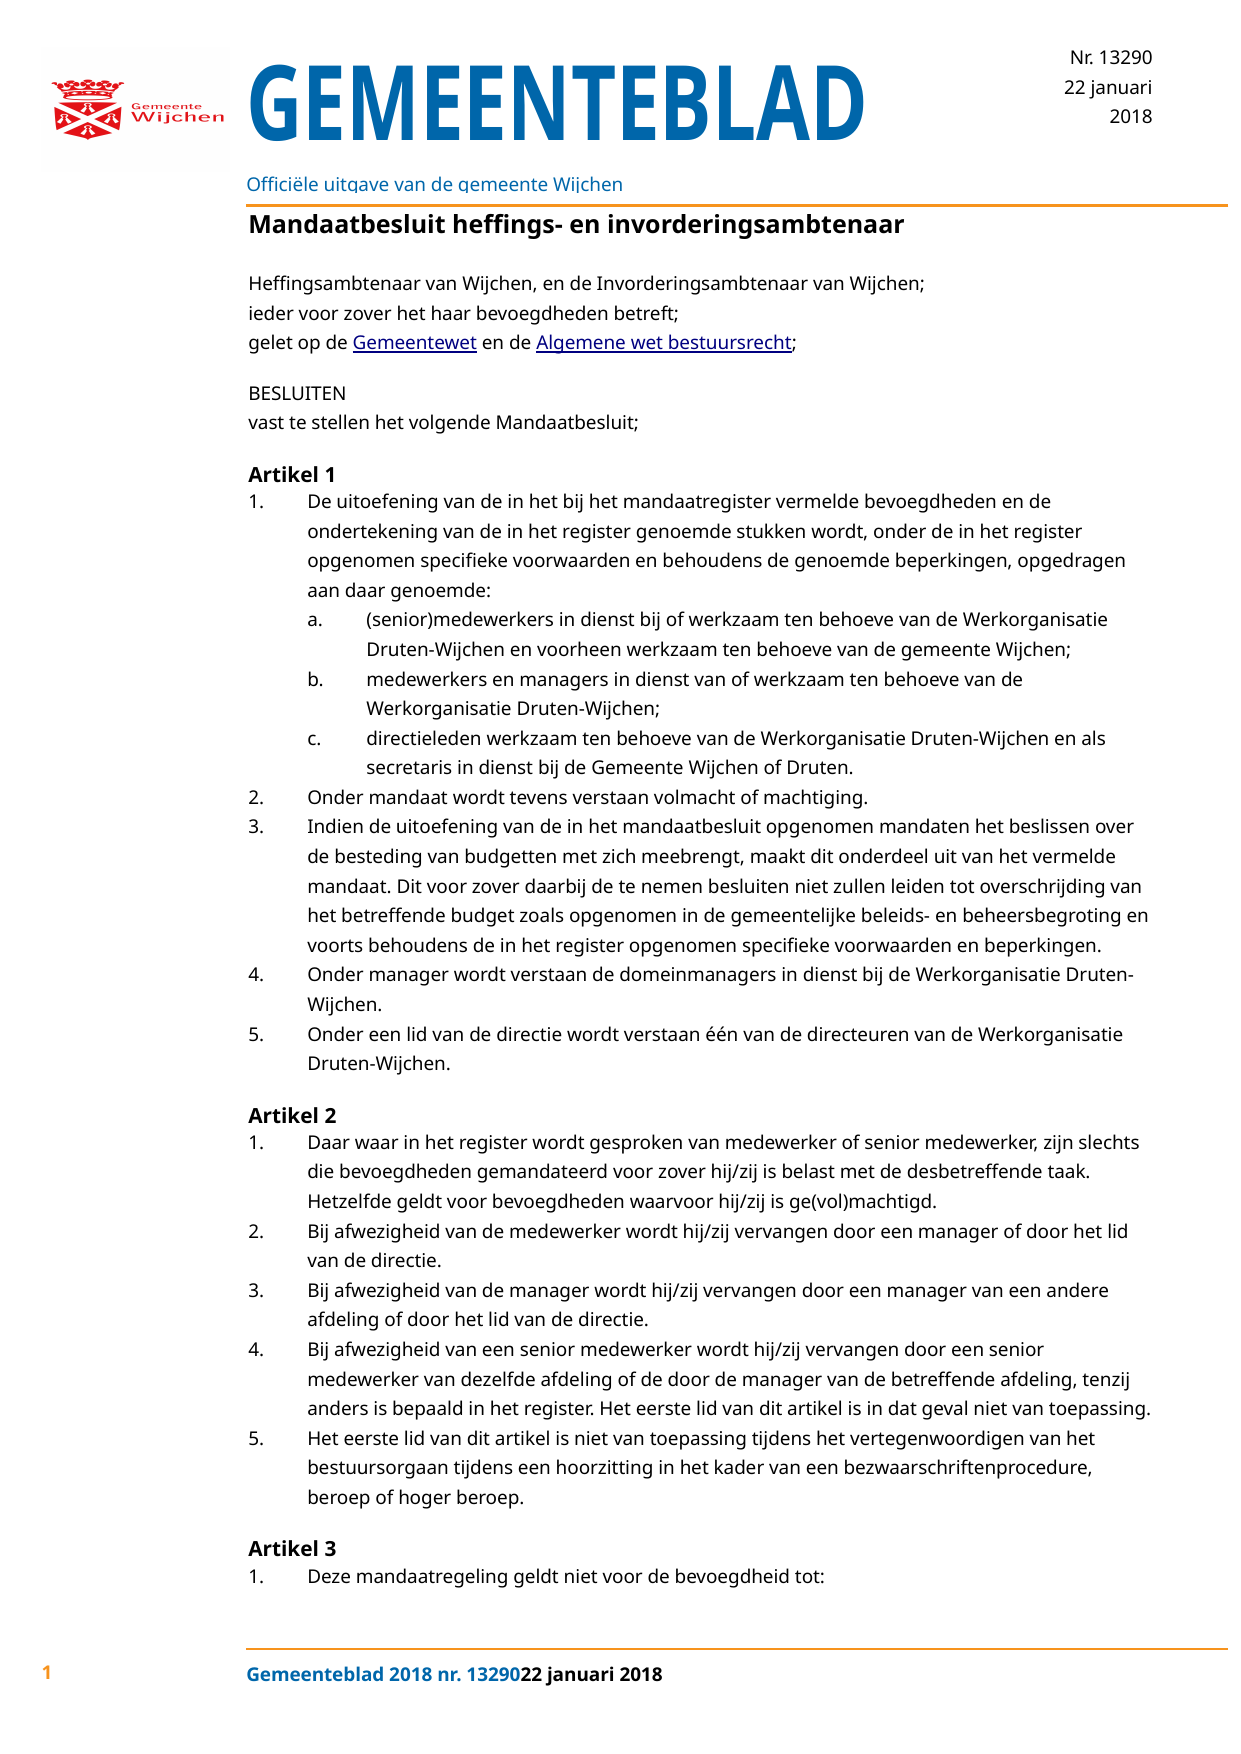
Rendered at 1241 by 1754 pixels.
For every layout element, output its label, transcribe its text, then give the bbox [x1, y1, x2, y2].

list De uitoefening van de in het bij het mandaatregister vermelde bevoegdheden en de ondertekening van de in het register genoemde stukken wordt, onder de in het register opgenomen specifieke voorwaarden en behoudens de genoemde beperkingen, opgedragen aan daar genoemde: [248, 488, 1152, 603]
text Artikel 3 [248, 1534, 1152, 1563]
text Heffingsambtenaar van Wijchen, en de Invorderingsambtenaar van Wijchen; [248, 270, 1152, 296]
list Indien de uitoefening van de in het mandaatbesluit opgenomen mandaten het beslissen over de besteding van budgetten met zich meebrengt, maakt dit onderdeel uit van het vermelde mandaat. Dit voor zover daarbij de te nemen besluiten niet zullen leiden tot overschrijding van het betreffende budget zoals opgenomen in de gemeentelijke beleids- en beheersbegroting en voorts behoudens de in het register opgenomen specifieke voorwaarden en beperkingen. [248, 814, 1152, 958]
list Onder een lid van de directie wordt verstaan één van de directeuren van de Werkorganisatie Druten-Wijchen. [248, 1021, 1152, 1076]
list Daar waar in het register wordt gesproken van medewerker of senior medewerker, zijn slechts die bevoegdheden gemandateerd voor zover hij/zij is belast met de desbetreffende taak. Hetzelfde geldt voor bevoegdheden waarvoor hij/zij is ge(vol)machtigd. [248, 1129, 1152, 1214]
list Bij afwezigheid van een senior medewerker wordt hij/zij vervangen door een senior medewerker van dezelfde afdeling of de door de manager van de betreffende afdeling, tenzij anders is bepaald in het register. Het eerste lid van dit artikel is in dat geval niet van toepassing. [248, 1336, 1152, 1421]
list Bij afwezigheid van de medewerker wordt hij/zij vervangen door een manager of door het lid van de directie. [248, 1218, 1152, 1273]
picture [41, 47, 231, 172]
list Het eerste lid van dit artikel is niet van toepassing tijdens het vertegenwoordigen van het bestuursorgaan tijdens een hoorzitting in het kader van een bezwaarschriftenprocedure, beroep of hoger beroep. [248, 1425, 1152, 1510]
list Onder mandaat wordt tevens verstaan volmacht of machtiging. [248, 784, 1152, 810]
list directieleden werkzaam ten behoeve van de Werkorganisatie Druten-Wijchen en als secretaris in dienst bij de Gemeente Wijchen of Druten. [307, 725, 1152, 780]
list Bij afwezigheid van de manager wordt hij/zij vervangen door een manager van een andere afdeling of door het lid van de directie. [248, 1277, 1152, 1332]
text gelet op de Gemeentewet en de Algemene wet bestuursrecht; [248, 329, 1152, 355]
text vast te stellen het volgende Mandaatbesluit; [248, 409, 1152, 435]
text Artikel 1 [248, 460, 1152, 488]
list Onder manager wordt verstaan de domeinmanagers in dienst bij de Werkorganisatie Druten-Wijchen. [248, 962, 1152, 1017]
list medewerkers en managers in dienst van of werkzaam ten behoeve van de Werkorganisatie Druten-Wijchen; [307, 666, 1152, 721]
text Artikel 2 [248, 1101, 1152, 1129]
text ieder voor zover het haar bevoegdheden betreft; [248, 300, 1152, 326]
text BESLUITEN [248, 380, 1152, 406]
text Mandaatbesluit heffings- en invorderingsambtenaar [248, 207, 1152, 241]
list (senior)medewerkers in dienst bij of werkzaam ten behoeve van de Werkorganisatie Druten-Wijchen en voorheen werkzaam ten behoeve van de gemeente Wijchen; [307, 607, 1152, 662]
list Deze mandaatregeling geldt niet voor de bevoegdheid tot: [248, 1563, 1152, 1589]
